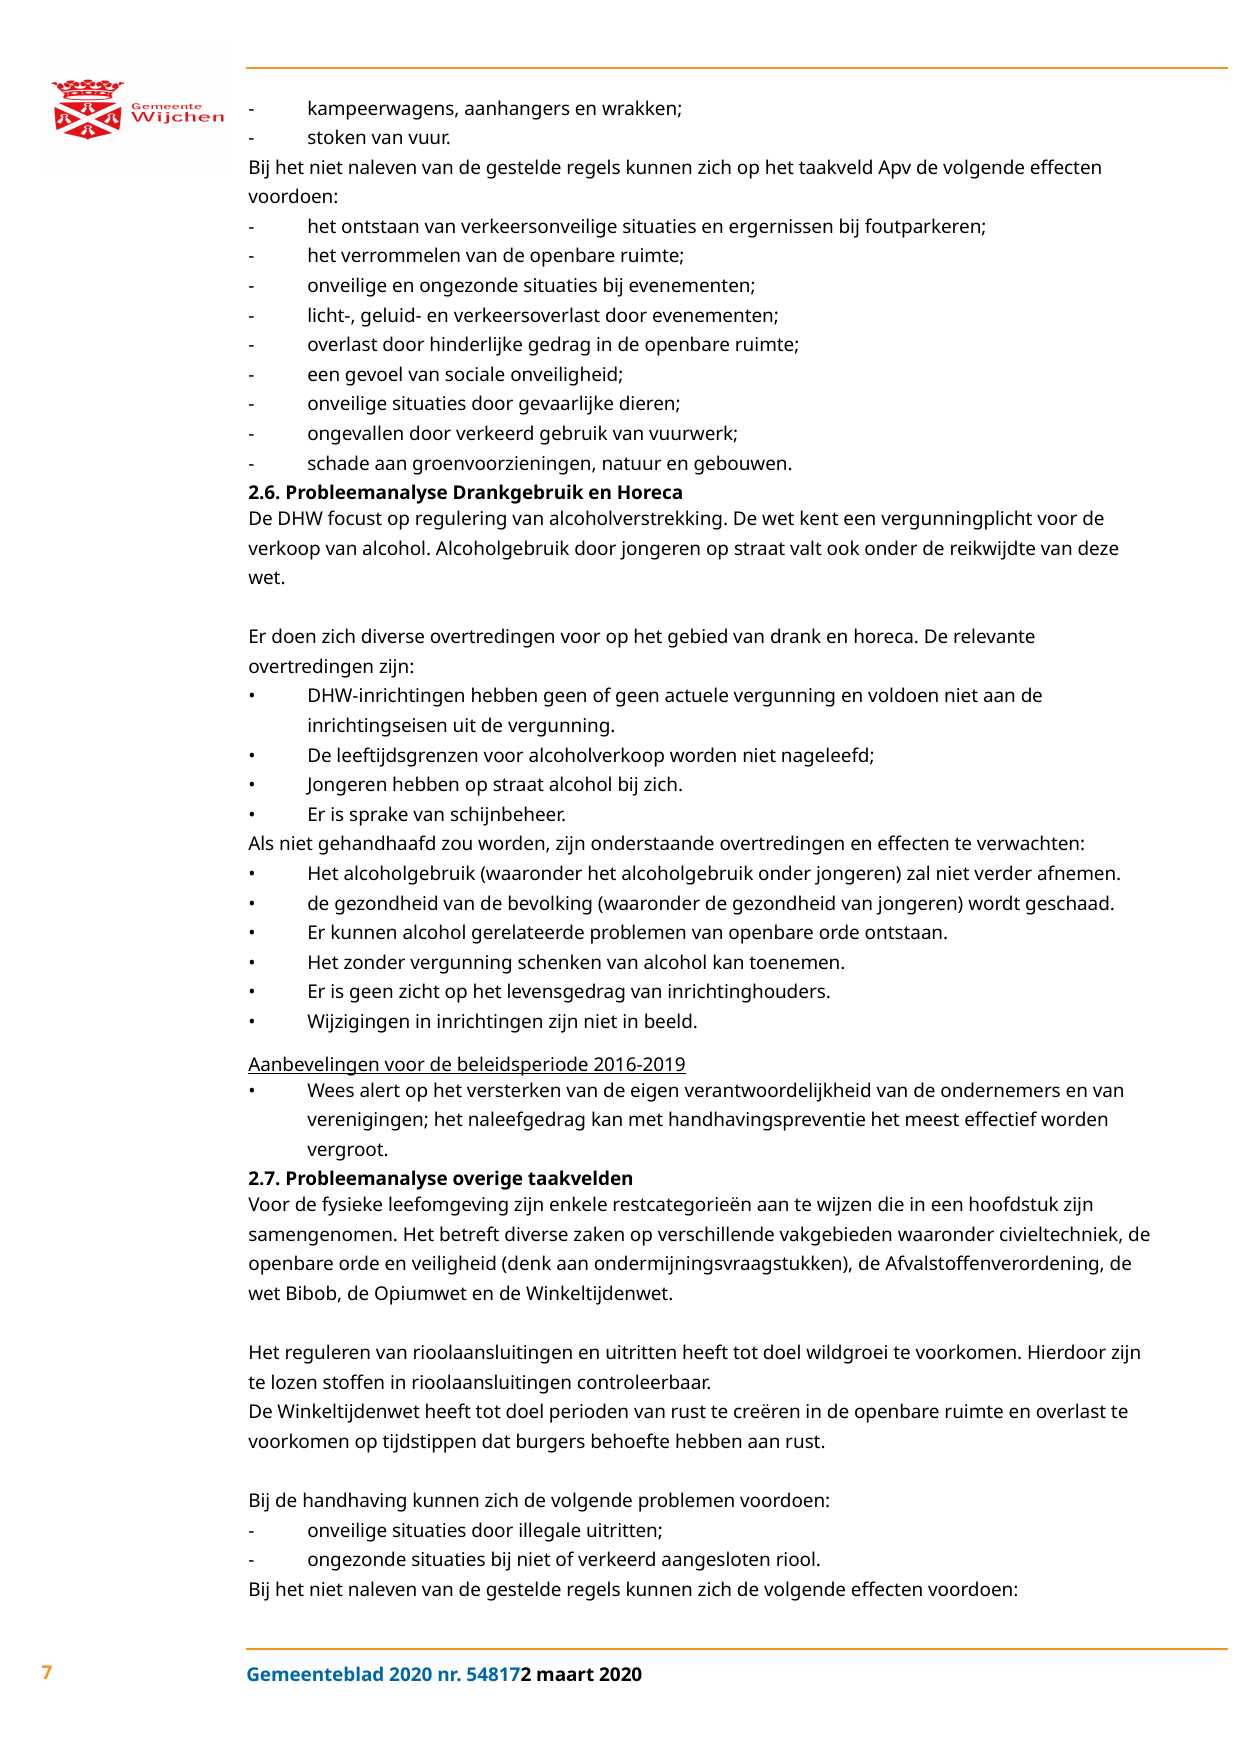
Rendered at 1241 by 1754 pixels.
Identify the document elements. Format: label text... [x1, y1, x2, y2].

list onveilige situaties door illegale uitritten; [248, 1517, 1152, 1542]
text Bij het niet naleven van de gestelde regels kunnen zich op het taakveld Apv de volgende effecten voordoen: [248, 154, 1152, 209]
list het ontstaan van verkeersonveilige situaties en ergernissen bij foutparkeren; [248, 213, 1152, 239]
list overlast door hinderlijke gedrag in de openbare ruimte; [248, 331, 1152, 357]
list Er is geen zicht op het levensgedrag van inrichtinghouders. [248, 978, 1152, 1004]
text Voor de fysieke leefomgeving zijn enkele restcategorieën aan te wijzen die in een hoofdstuk zijn samengenomen. Het betreft diverse zaken op verschillende vakgebieden waaronder civieltechniek, de openbare orde en veiligheid (denk aan ondermijningsvraagstukken), de Afvalstoffenverordening, de wet Bibob, de Opiumwet en de Winkeltijdenwet. [248, 1191, 1152, 1306]
picture [41, 47, 231, 172]
list onveilige en ongezonde situaties bij evenementen; [248, 272, 1152, 298]
text Als niet gehandhaafd zou worden, zijn onderstaande overtredingen en effecten te verwachten: [248, 831, 1152, 856]
list licht-, geluid- en verkeersoverlast door evenementen; [248, 302, 1152, 328]
text Bij het niet naleven van de gestelde regels kunnen zich de volgende effecten voordoen: [248, 1576, 1152, 1602]
list een gevoel van sociale onveiligheid; [248, 361, 1152, 387]
list Jongeren hebben op straat alcohol bij zich. [248, 771, 1152, 797]
list ongezonde situaties bij niet of verkeerd aangesloten riool. [248, 1546, 1152, 1572]
text 2.7. Probleemanalyse overige taakvelden [248, 1166, 1152, 1191]
list kampeerwagens, aanhangers en wrakken; [248, 95, 1152, 121]
text Het reguleren van rioolaansluitingen en uitritten heeft tot doel wildgroei te voorkomen. Hierdoor zijn te lozen stoffen in rioolaansluitingen controleerbaar. [248, 1339, 1152, 1394]
list Wijzigingen in inrichtingen zijn niet in beeld. [248, 1008, 1152, 1034]
list Wees alert op het versterken van de eigen verantwoordelijkheid van de ondernemers en van verenigingen; het naleefgedrag kan met handhavingspreventie het meest effectief worden vergroot. [248, 1077, 1152, 1162]
list schade aan groenvoorzieningen, natuur en gebouwen. [248, 450, 1152, 476]
text De DHW focust op regulering van alcoholverstrekking. De wet kent een vergunningplicht voor de verkoop van alcohol. Alcoholgebruik door jongeren op straat valt ook onder de reikwijdte van deze wet. [248, 505, 1152, 590]
text De Winkeltijdenwet heeft tot doel perioden van rust te creëren in de openbare ruimte en overlast te voorkomen op tijdstippen dat burgers behoefte hebben aan rust. [248, 1398, 1152, 1454]
list Het zonder vergunning schenken van alcohol kan toenemen. [248, 949, 1152, 974]
list DHW-inrichtingen hebben geen of geen actuele vergunning en voldoen niet aan de inrichtingseisen uit de vergunning. [248, 683, 1152, 738]
list de gezondheid van de bevolking (waaronder de gezondheid van jongeren) wordt geschaad. [248, 890, 1152, 915]
text Aanbevelingen voor de beleidsperiode 2016-2019 [248, 1051, 1152, 1077]
text Er doen zich diverse overtredingen voor op het gebied van drank en horeca. De relevante overtredingen zijn: [248, 623, 1152, 679]
list stoken van vuur. [248, 124, 1152, 150]
text 2.6. Probleemanalyse Drankgebruik en Horeca [248, 479, 1152, 505]
list Er kunnen alcohol gerelateerde problemen van openbare orde ontstaan. [248, 919, 1152, 945]
text Bij de handhaving kunnen zich de volgende problemen voordoen: [248, 1487, 1152, 1513]
list Er is sprake van schijnbeheer. [248, 801, 1152, 827]
list onveilige situaties door gevaarlijke dieren; [248, 391, 1152, 416]
list ongevallen door verkeerd gebruik van vuurwerk; [248, 420, 1152, 446]
list De leeftijdsgrenzen voor alcoholverkoop worden niet nageleefd; [248, 742, 1152, 767]
list Het alcoholgebruik (waaronder het alcoholgebruik onder jongeren) zal niet verder afnemen. [248, 860, 1152, 886]
list het verrommelen van de openbare ruimte; [248, 243, 1152, 268]
